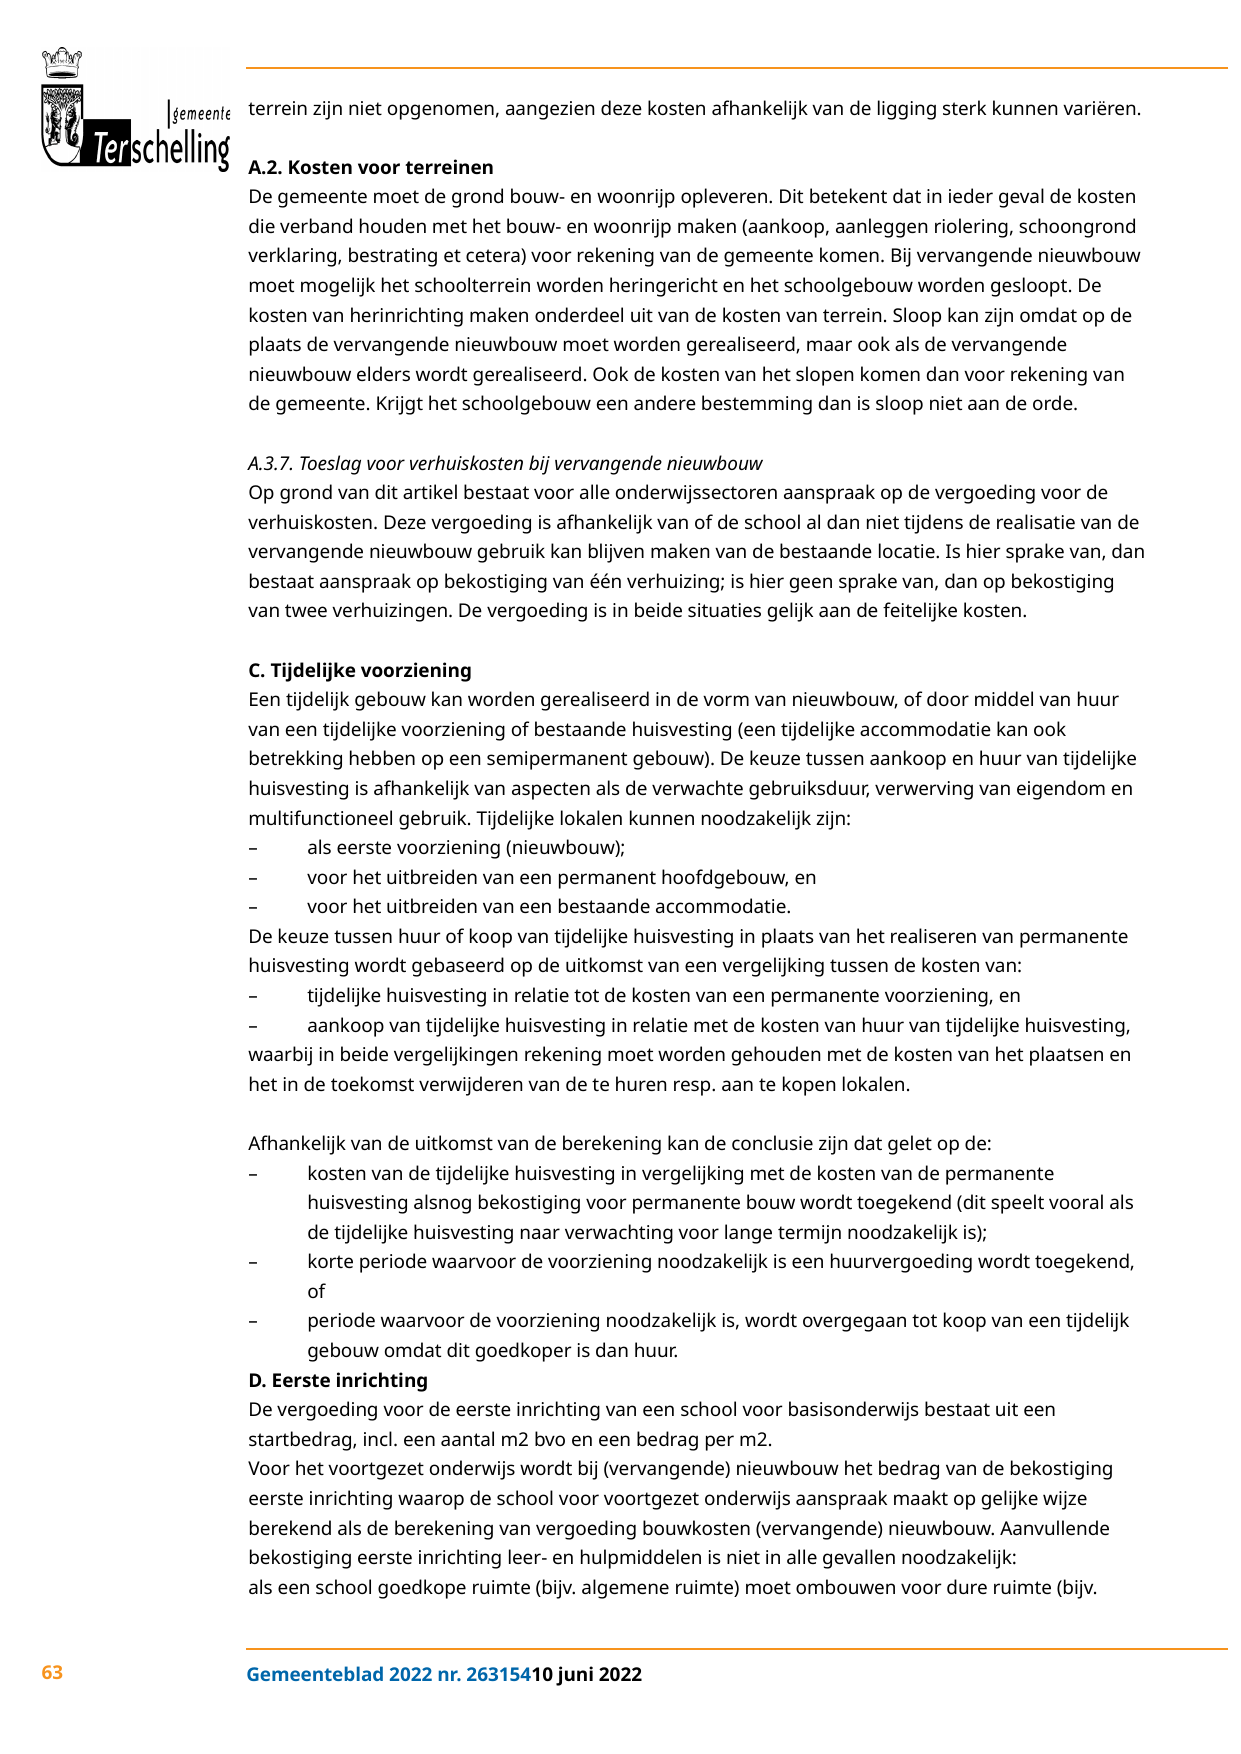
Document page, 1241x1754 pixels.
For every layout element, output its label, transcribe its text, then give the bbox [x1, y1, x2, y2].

text als een school goedkope ruimte (bijv. algemene ruimte) moet ombouwen voor dure ruimte (bijv. [248, 1574, 1152, 1600]
list periode waarvoor de voorziening noodzakelijk is, wordt overgegaan tot koop van een tijdelijk gebouw omdat dit goedkoper is dan huur. [248, 1308, 1152, 1363]
list als eerste voorziening (nieuwbouw); [248, 834, 1152, 860]
list korte periode waarvoor de voorziening noodzakelijk is een huurvergoeding wordt toegekend, of [248, 1248, 1152, 1304]
text Afhankelijk van de uitkomst van de berekening kan de conclusie zijn dat gelet op de: [248, 1130, 1152, 1156]
list voor het uitbreiden van een bestaande accommodatie. [248, 893, 1152, 919]
text D. Eerste inrichting [248, 1367, 1152, 1393]
text A.2. Kosten voor terreinen [248, 154, 1152, 180]
list aankoop van tijdelijke huisvesting in relatie met de kosten van huur van tijdelijke huisvesting, [248, 1012, 1152, 1038]
text C. Tijdelijke voorziening [248, 657, 1152, 683]
picture [41, 47, 231, 172]
text De vergoeding voor de eerste inrichting van een school voor basisonderwijs bestaat uit een startbedrag, incl. een aantal m2 bvo en een bedrag per m2. [248, 1396, 1152, 1452]
list kosten van de tijdelijke huisvesting in vergelijking met de kosten van de permanente huisvesting alsnog bekostiging voor permanente bouw wordt toegekend (dit speelt vooral als de tijdelijke huisvesting naar verwachting voor lange termijn noodzakelijk is); [248, 1160, 1152, 1245]
text Voor het voortgezet onderwijs wordt bij (vervangende) nieuwbouw het bedrag van de bekostiging eerste inrichting waarop de school voor voortgezet onderwijs aanspraak maakt op gelijke wijze berekend als de berekening van vergoeding bouwkosten (vervangende) nieuwbouw. Aanvullende bekostiging eerste inrichting leer- en hulpmiddelen is niet in alle gevallen noodzakelijk: [248, 1456, 1152, 1570]
text Op grond van dit artikel bestaat voor alle onderwijssectoren aanspraak op de vergoeding voor de verhuiskosten. Deze vergoeding is afhankelijk van of de school al dan niet tijdens de realisatie van de vervangende nieuwbouw gebruik kan blijven maken van de bestaande locatie. Is hier sprake van, dan bestaat aanspraak op bekostiging van één verhuizing; is hier geen sprake van, dan op bekostiging van twee verhuizingen. De vergoeding is in beide situaties gelijk aan de feitelijke kosten. [248, 479, 1152, 623]
list voor het uitbreiden van een permanent hoofdgebouw, en [248, 864, 1152, 890]
text terrein zijn niet opgenomen, aangezien deze kosten afhankelijk van de ligging sterk kunnen variëren. [248, 95, 1152, 121]
text De keuze tussen huur of koop van tijdelijke huisvesting in plaats van het realiseren van permanente huisvesting wordt gebaseerd op de uitkomst van een vergelijking tussen de kosten van: [248, 923, 1152, 978]
text A.3.7. Toeslag voor verhuiskosten bij vervangende nieuwbouw [248, 450, 1152, 476]
text waarbij in beide vergelijkingen rekening moet worden gehouden met de kosten van het plaatsen en het in de toekomst verwijderen van de te huren resp. aan te kopen lokalen. [248, 1041, 1152, 1097]
text De gemeente moet de grond bouw- en woonrijp opleveren. Dit betekent dat in ieder geval de kosten die verband houden met het bouw- en woonrijp maken (aankoop, aanleggen riolering, schoongrond verklaring, bestrating et cetera) voor rekening van de gemeente komen. Bij vervangende nieuwbouw moet mogelijk het schoolterrein worden heringericht en het schoolgebouw worden gesloopt. De kosten van herinrichting maken onderdeel uit van de kosten van terrein. Sloop kan zijn omdat op de plaats de vervangende nieuwbouw moet worden gerealiseerd, maar ook als de vervangende nieuwbouw elders wordt gerealiseerd. Ook de kosten van het slopen komen dan voor rekening van de gemeente. Krijgt het schoolgebouw een andere bestemming dan is sloop niet aan de orde. [248, 183, 1152, 416]
text Een tijdelijk gebouw kan worden gerealiseerd in de vorm van nieuwbouw, of door middel van huur van een tijdelijke voorziening of bestaande huisvesting (een tijdelijke accommodatie kan ook betrekking hebben op een semipermanent gebouw). De keuze tussen aankoop en huur van tijdelijke huisvesting is afhankelijk van aspecten als de verwachte gebruiksduur, verwerving van eigendom en multifunctioneel gebruik. Tijdelijke lokalen kunnen noodzakelijk zijn: [248, 686, 1152, 831]
list tijdelijke huisvesting in relatie tot de kosten van een permanente voorziening, en [248, 982, 1152, 1008]
